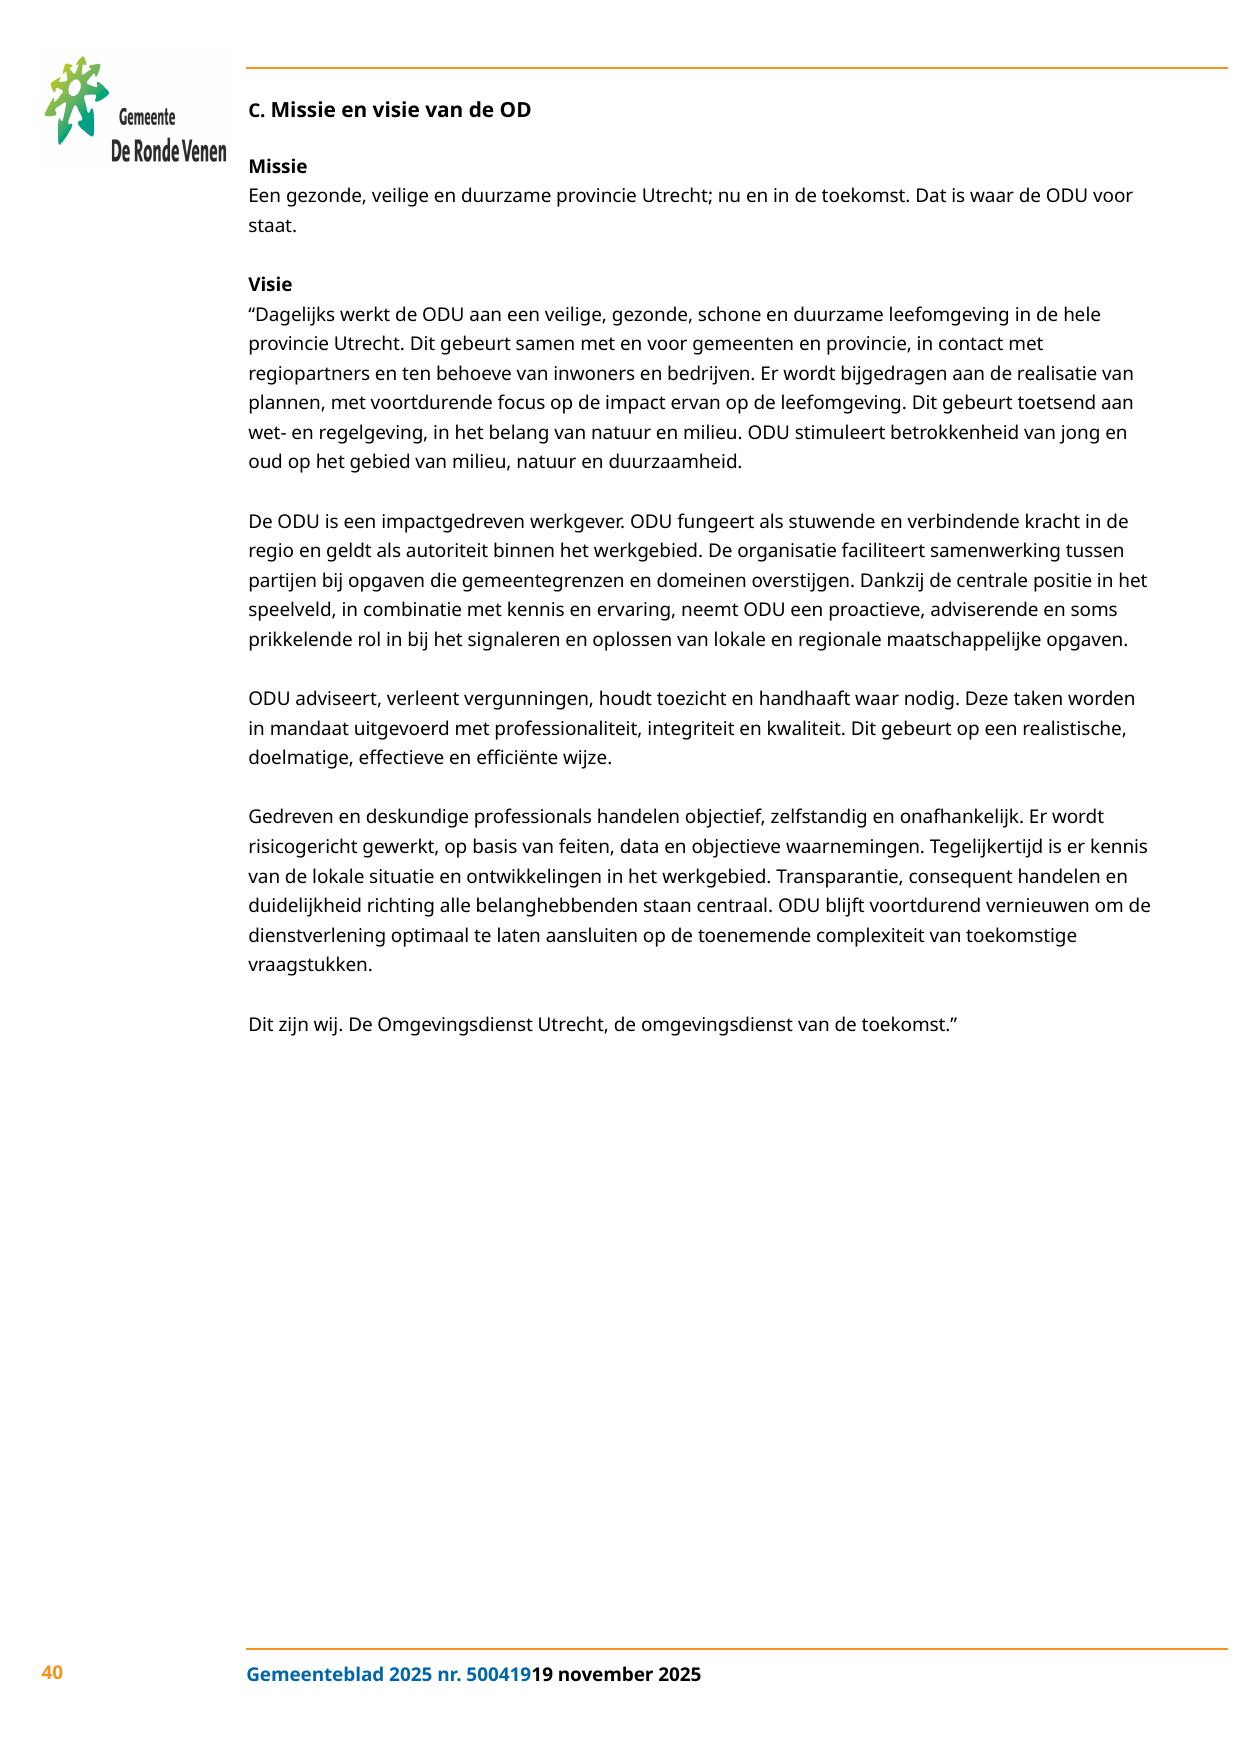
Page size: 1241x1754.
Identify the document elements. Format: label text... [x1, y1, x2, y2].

text Missie [248, 153, 1152, 179]
text Dit zijn wij. De Omgevingsdienst Utrecht, de omgevingsdienst van de toekomst.” [248, 1011, 1152, 1037]
text Een gezonde, veilige en duurzame provincie Utrecht; nu en in de toekomst. Dat is waar de ODU voor staat. [248, 182, 1152, 238]
text ODU adviseert, verleent vergunningen, houdt toezicht en handhaaft waar nodig. Deze taken worden in mandaat uitgevoerd met professionaliteit, integriteit en kwaliteit. Dit gebeurt op een realistische, doelmatige, effectieve en efficiënte wijze. [248, 685, 1152, 770]
text Gedreven en deskundige professionals handelen objectief, zelfstandig en onafhankelijk. Er wordt risicogericht gewerkt, op basis van feiten, data en objectieve waarnemingen. Tegelijkertijd is er kennis van de lokale situatie en ontwikkelingen in het werkgebied. Transparantie, consequent handelen en duidelijkheid richting alle belanghebbenden staan centraal. ODU blijft voortdurend vernieuwen om de dienstverlening optimaal te laten aansluiten op de toenemende complexiteit van toekomstige vraagstukken. [248, 804, 1152, 977]
text De ODU is een impactgedreven werkgever. ODU fungeert als stuwende en verbindende kracht in de regio en geldt als autoriteit binnen het werkgebied. De organisatie faciliteert samenwerking tussen partijen bij opgaven die gemeentegrenzen en domeinen overstijgen. Dankzij de centrale positie in het speelveld, in combinatie met kennis en ervaring, neemt ODU een proactieve, adviserende en soms prikkelende rol in bij het signaleren en oplossen van lokale en regionale maatschappelijke opgaven. [248, 508, 1152, 652]
picture [41, 47, 231, 172]
text C. Missie en visie van de OD [248, 95, 1152, 123]
text Visie [248, 271, 1152, 297]
text “Dagelijks werkt de ODU aan een veilige, gezonde, schone en duurzame leefomgeving in de hele provincie Utrecht. Dit gebeurt samen met en voor gemeenten en provincie, in contact met regiopartners en ten behoeve van inwoners en bedrijven. Er wordt bijgedragen aan de realisatie van plannen, met voortdurende focus op de impact ervan op de leefomgeving. Dit gebeurt toetsend aan wet- en regelgeving, in het belang van natuur en milieu. ODU stimuleert betrokkenheid van jong en oud op het gebied van milieu, natuur en duurzaamheid. [248, 301, 1152, 474]
